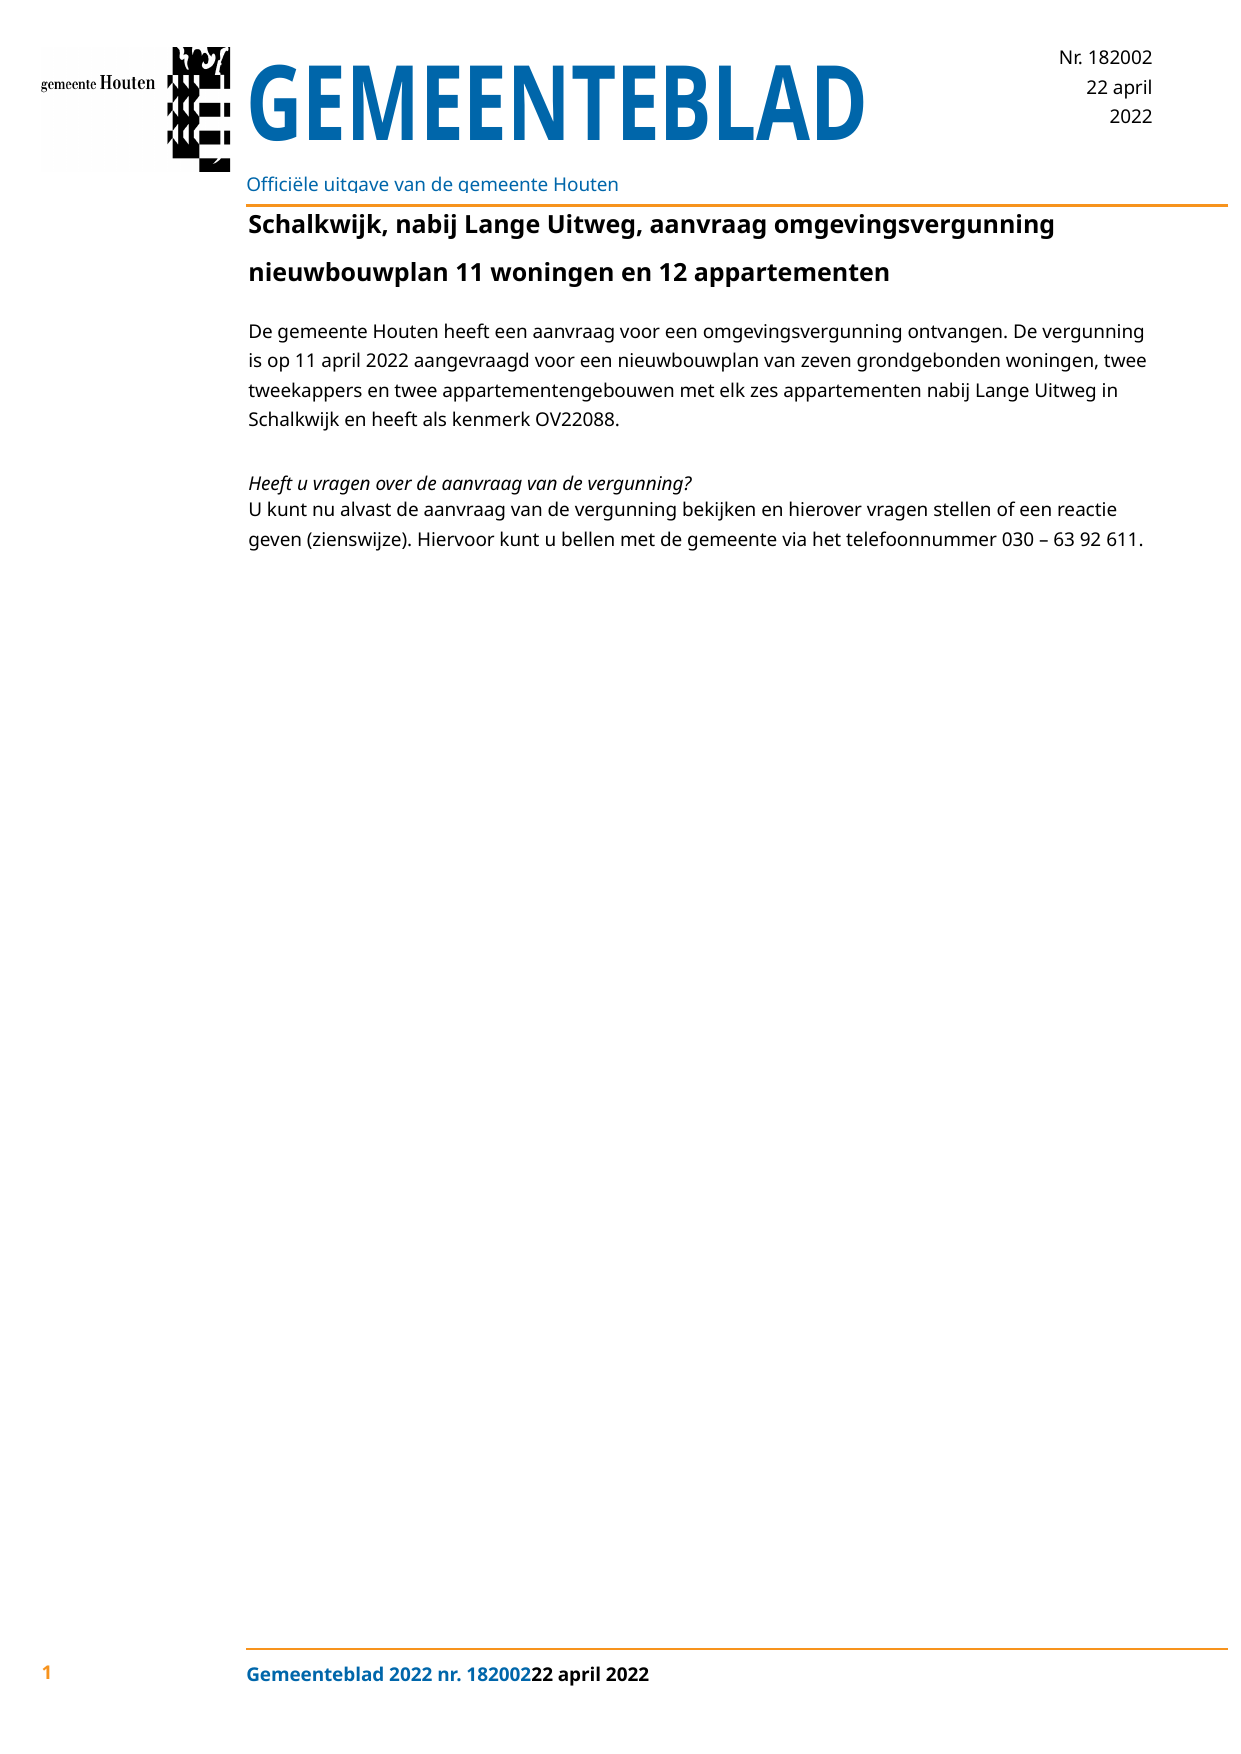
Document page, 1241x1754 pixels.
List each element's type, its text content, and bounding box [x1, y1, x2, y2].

picture [41, 47, 231, 172]
text U kunt nu alvast de aanvraag van de vergunning bekijken en hierover vragen stellen of een reactie geven (zienswijze). Hiervoor kunt u bellen met de gemeente via het telefoonnummer 030 – 63 92 611. [248, 496, 1152, 552]
text De gemeente Houten heeft een aanvraag voor een omgevingsvergunning ontvangen. De vergunning is op 11 april 2022 aangevraagd voor een nieuwbouwplan van zeven grondgebonden woningen, twee tweekappers en twee appartementengebouwen met elk zes appartementen nabij Lange Uitweg in Schalkwijk en heeft als kenmerk OV22088. [248, 318, 1152, 432]
text Schalkwijk, nabij Lange Uitweg, aanvraag omgevingsvergunning nieuwbouwplan 11 woningen en 12 appartementen [248, 207, 1152, 288]
text Heeft u vragen over de aanvraag van de vergunning? [248, 471, 1152, 496]
